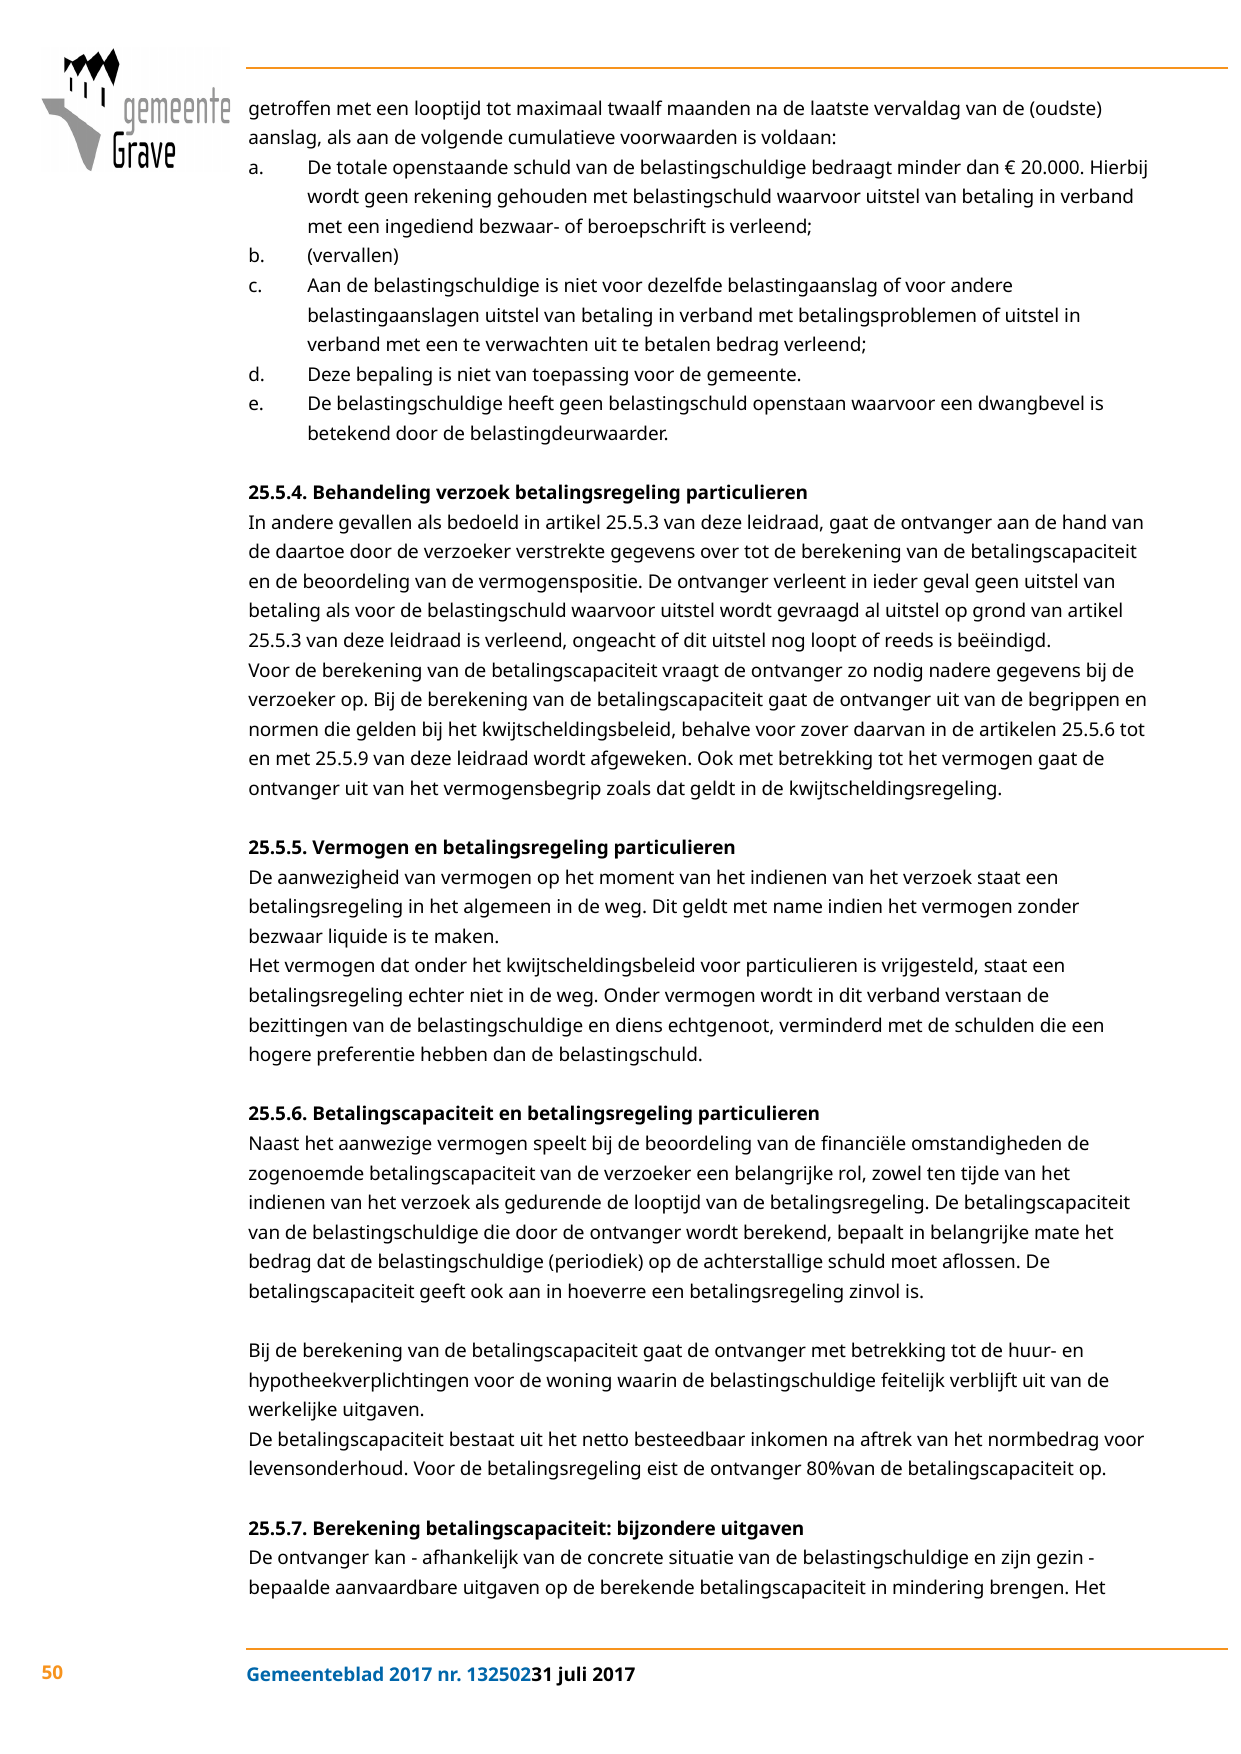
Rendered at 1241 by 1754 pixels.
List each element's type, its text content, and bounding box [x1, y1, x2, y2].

list De totale openstaande schuld van de belastingschuldige bedraagt minder dan € 20.000. Hierbij wordt geen rekening gehouden met belastingschuld waarvoor uitstel van betaling in verband met een ingediend bezwaar- of beroepschrift is verleend; [248, 154, 1152, 239]
text 25.5.6. Betalingscapaciteit en betalingsregeling particulieren [248, 1101, 1152, 1126]
text Het vermogen dat onder het kwijtscheldingsbeleid voor particulieren is vrijgesteld, staat een betalingsregeling echter niet in de weg. Onder vermogen wordt in dit verband verstaan de bezittingen van de belastingschuldige en diens echtgenoot, verminderd met de schulden die een hogere preferentie hebben dan de belastingschuld. [248, 953, 1152, 1067]
text Naast het aanwezige vermogen speelt bij de beoordeling van de financiële omstandigheden de zogenoemde betalingscapaciteit van de verzoeker een belangrijke rol, zowel ten tijde van het indienen van het verzoek als gedurende de looptijd van de betalingsregeling. De betalingscapaciteit van de belastingschuldige die door de ontvanger wordt berekend, bepaalt in belangrijke mate het bedrag dat de belastingschuldige (periodiek) op de achterstallige schuld moet aflossen. De betalingscapaciteit geeft ook aan in hoeverre een betalingsregeling zinvol is. [248, 1130, 1152, 1304]
text 25.5.4. Behandeling verzoek betalingsregeling particulieren [248, 479, 1152, 505]
text Voor de berekening van de betalingscapaciteit vraagt de ontvanger zo nodig nadere gegevens bij de verzoeker op. Bij de berekening van de betalingscapaciteit gaat de ontvanger uit van de begrippen en normen die gelden bij het kwijtscheldingsbeleid, behalve voor zover daarvan in de artikelen 25.5.6 tot en met 25.5.9 van deze leidraad wordt afgeweken. Ook met betrekking tot het vermogen gaat de ontvanger uit van het vermogensbegrip zoals dat geldt in de kwijtscheldingsregeling. [248, 657, 1152, 801]
text In andere gevallen als bedoeld in artikel 25.5.3 van deze leidraad, gaat de ontvanger aan de hand van de daartoe door de verzoeker verstrekte gegevens over tot de berekening van de betalingscapaciteit en de beoordeling van de vermogenspositie. De ontvanger verleent in ieder geval geen uitstel van betaling als voor de belastingschuld waarvoor uitstel wordt gevraagd al uitstel op grond van artikel 25.5.3 van deze leidraad is verleend, ongeacht of dit uitstel nog loopt of reeds is beëindigd. [248, 509, 1152, 653]
list Deze bepaling is niet van toepassing voor de gemeente. [248, 361, 1152, 387]
text getroffen met een looptijd tot maximaal twaalf maanden na de laatste vervaldag van de (oudste) aanslag, als aan de volgende cumulatieve voorwaarden is voldaan: [248, 95, 1152, 150]
list (vervallen) [248, 243, 1152, 268]
text De aanwezigheid van vermogen op het moment van het indienen van het verzoek staat een betalingsregeling in het algemeen in de weg. Dit geldt met name indien het vermogen zonder bezwaar liquide is te maken. [248, 864, 1152, 949]
picture [41, 47, 231, 172]
text 25.5.5. Vermogen en betalingsregeling particulieren [248, 834, 1152, 860]
list Aan de belastingschuldige is niet voor dezelfde belastingaanslag of voor andere belastingaanslagen uitstel van betaling in verband met betalingsproblemen of uitstel in verband met een te verwachten uit te betalen bedrag verleend; [248, 272, 1152, 357]
text 25.5.7. Berekening betalingscapaciteit: bijzondere uitgaven [248, 1515, 1152, 1541]
text De ontvanger kan - afhankelijk van de concrete situatie van de belastingschuldige en zijn gezin - bepaalde aanvaardbare uitgaven op de berekende betalingscapaciteit in mindering brengen. Het [248, 1544, 1152, 1600]
text De betalingscapaciteit bestaat uit het netto besteedbaar inkomen na aftrek van het normbedrag voor levensonderhoud. Voor de betalingsregeling eist de ontvanger 80%van de betalingscapaciteit op. [248, 1426, 1152, 1481]
text Bij de berekening van de betalingscapaciteit gaat de ontvanger met betrekking tot de huur- en hypotheekverplichtingen voor de woning waarin de belastingschuldige feitelijk verblijft uit van de werkelijke uitgaven. [248, 1337, 1152, 1422]
list De belastingschuldige heeft geen belastingschuld openstaan waarvoor een dwangbevel is betekend door de belastingdeurwaarder. [248, 391, 1152, 446]
